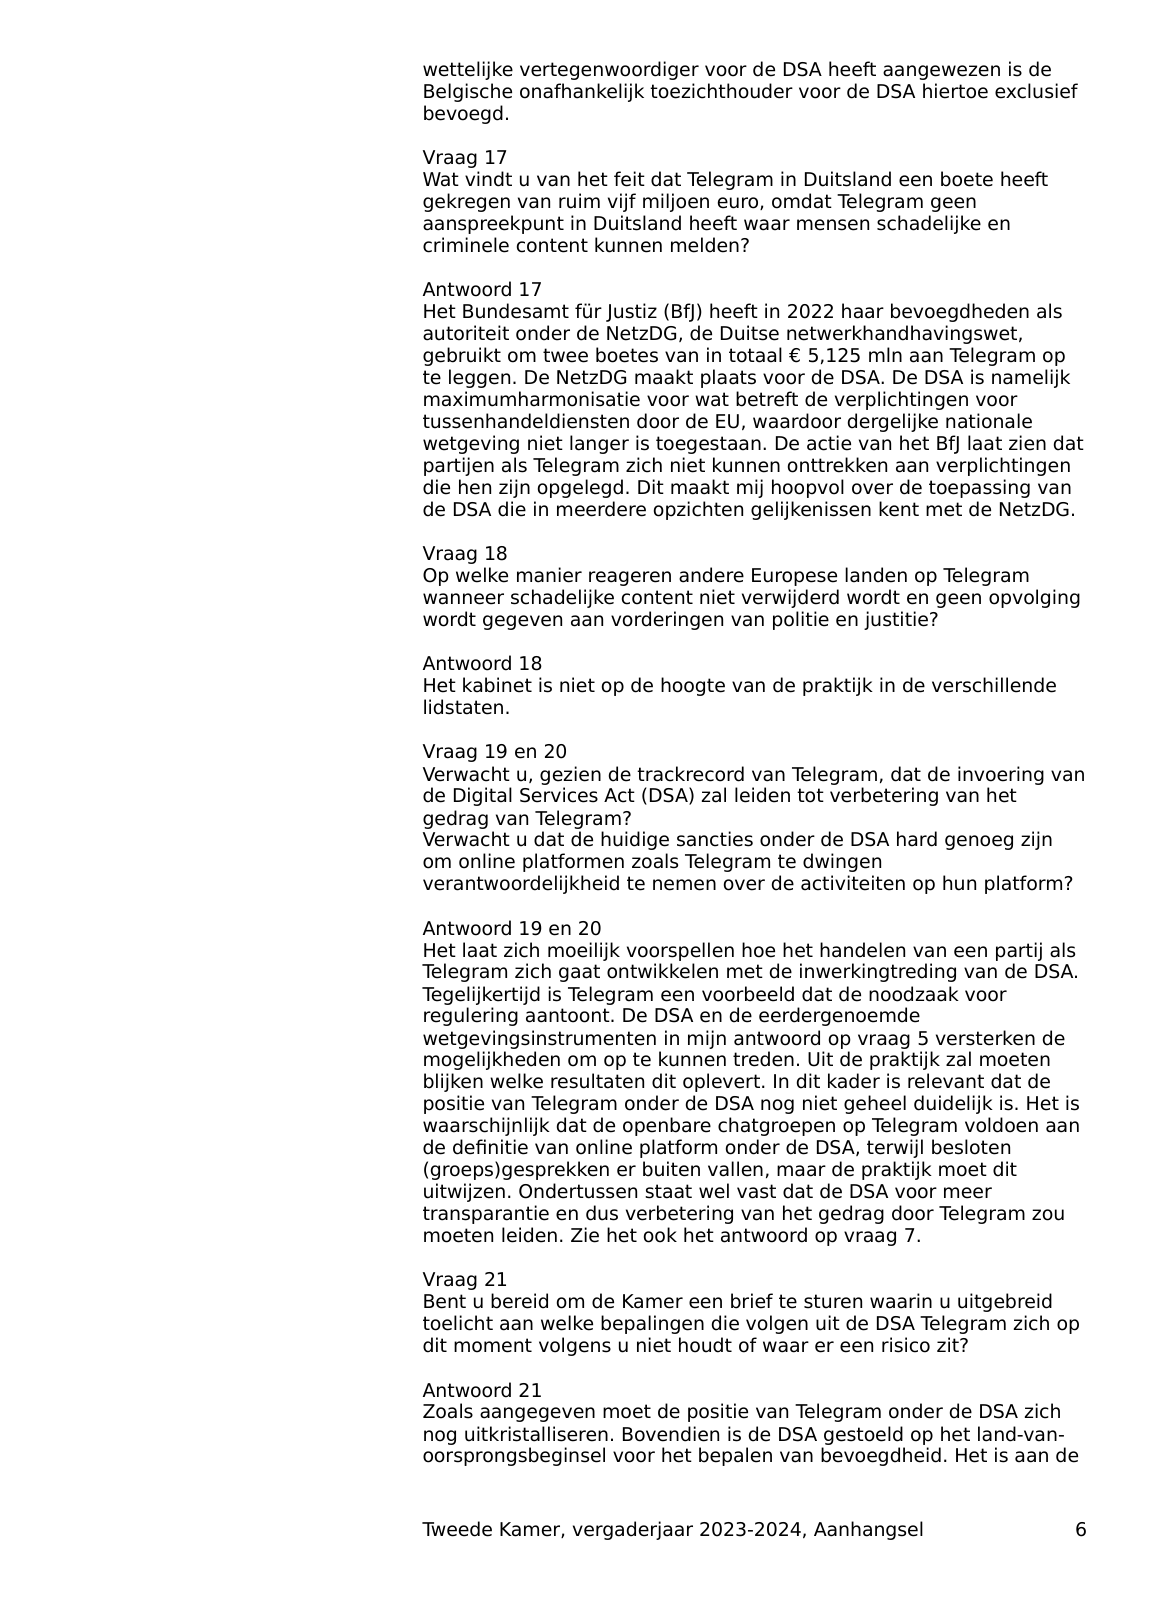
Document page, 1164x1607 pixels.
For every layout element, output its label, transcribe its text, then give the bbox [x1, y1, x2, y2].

text Verwacht u dat de huidige sancties onder de DSA hard genoeg zijn om online platformen zoals Telegram te dwingen verantwoordelijkheid te nemen over de activiteiten op hun platform? [422, 829, 1087, 895]
text Vraag 19 en 20 [422, 741, 1087, 763]
text wettelijke vertegenwoordiger voor de DSA heeft aangewezen is de Belgische onafhankelijk toezichthouder voor de DSA hiertoe exclusief bevoegd. [422, 59, 1087, 125]
text Het kabinet is niet op de hoogte van de praktijk in de verschillende lidstaten. [422, 675, 1087, 719]
text Op welke manier reageren andere Europese landen op Telegram wanneer schadelijke content niet verwijderd wordt en geen opvolging wordt gegeven aan vorderingen van politie en justitie? [422, 565, 1087, 631]
text Antwoord 18 [422, 653, 1087, 675]
text Zoals aangegeven moet de positie van Telegram onder de DSA zich nog uitkristalliseren. Bovendien is de DSA gestoeld op het land-van-oorsprongsbeginsel voor het bepalen van bevoegdheid. Het is aan de [422, 1401, 1087, 1467]
text Het Bundesamt für Justiz (BfJ) heeft in 2022 haar bevoegdheden als autoriteit onder de NetzDG, de Duitse netwerkhandhavingswet, gebruikt om twee boetes van in totaal € 5,125 mln aan Telegram op te leggen. De NetzDG maakt plaats voor de DSA. De DSA is namelijk maximumharmonisatie voor wat betreft de verplichtingen voor tussenhandeldiensten door de EU, waardoor dergelijke nationale wetgeving niet langer is toegestaan. De actie van het BfJ laat zien dat partijen als Telegram zich niet kunnen onttrekken aan verplichtingen die hen zijn opgelegd. Dit maakt mij hoopvol over de toepassing van de DSA die in meerdere opzichten gelijkenissen kent met de NetzDG. [422, 301, 1087, 521]
text Wat vindt u van het feit dat Telegram in Duitsland een boete heeft gekregen van ruim vijf miljoen euro, omdat Telegram geen aanspreekpunt in Duitsland heeft waar mensen schadelijke en criminele content kunnen melden? [422, 169, 1087, 257]
text Antwoord 19 en 20 [422, 917, 1087, 939]
text Vraag 21 [422, 1269, 1087, 1291]
text Antwoord 17 [422, 279, 1087, 301]
text Vraag 18 [422, 543, 1087, 565]
text Antwoord 21 [422, 1379, 1087, 1401]
text Vraag 17 [422, 147, 1087, 169]
text Verwacht u, gezien de trackrecord van Telegram, dat de invoering van de Digital Services Act (DSA) zal leiden tot verbetering van het gedrag van Telegram? [422, 763, 1087, 829]
text Bent u bereid om de Kamer een brief te sturen waarin u uitgebreid toelicht aan welke bepalingen die volgen uit de DSA Telegram zich op dit moment volgens u niet houdt of waar er een risico zit? [422, 1291, 1087, 1357]
text Het laat zich moeilijk voorspellen hoe het handelen van een partij als Telegram zich gaat ontwikkelen met de inwerkingtreding van de DSA. Tegelijkertijd is Telegram een voorbeeld dat de noodzaak voor regulering aantoont. De DSA en de eerdergenoemde wetgevingsinstrumenten in mijn antwoord op vraag 5 versterken de mogelijkheden om op te kunnen treden. Uit de praktijk zal moeten blijken welke resultaten dit oplevert. In dit kader is relevant dat de positie van Telegram onder de DSA nog niet geheel duidelijk is. Het is waarschijnlijk dat de openbare chatgroepen op Telegram voldoen aan de definitie van online platform onder de DSA, terwijl besloten (groeps)gesprekken er buiten vallen, maar de praktijk moet dit uitwijzen. Ondertussen staat wel vast dat de DSA voor meer transparantie en dus verbetering van het gedrag door Telegram zou moeten leiden. Zie het ook het antwoord op vraag 7. [422, 939, 1087, 1247]
